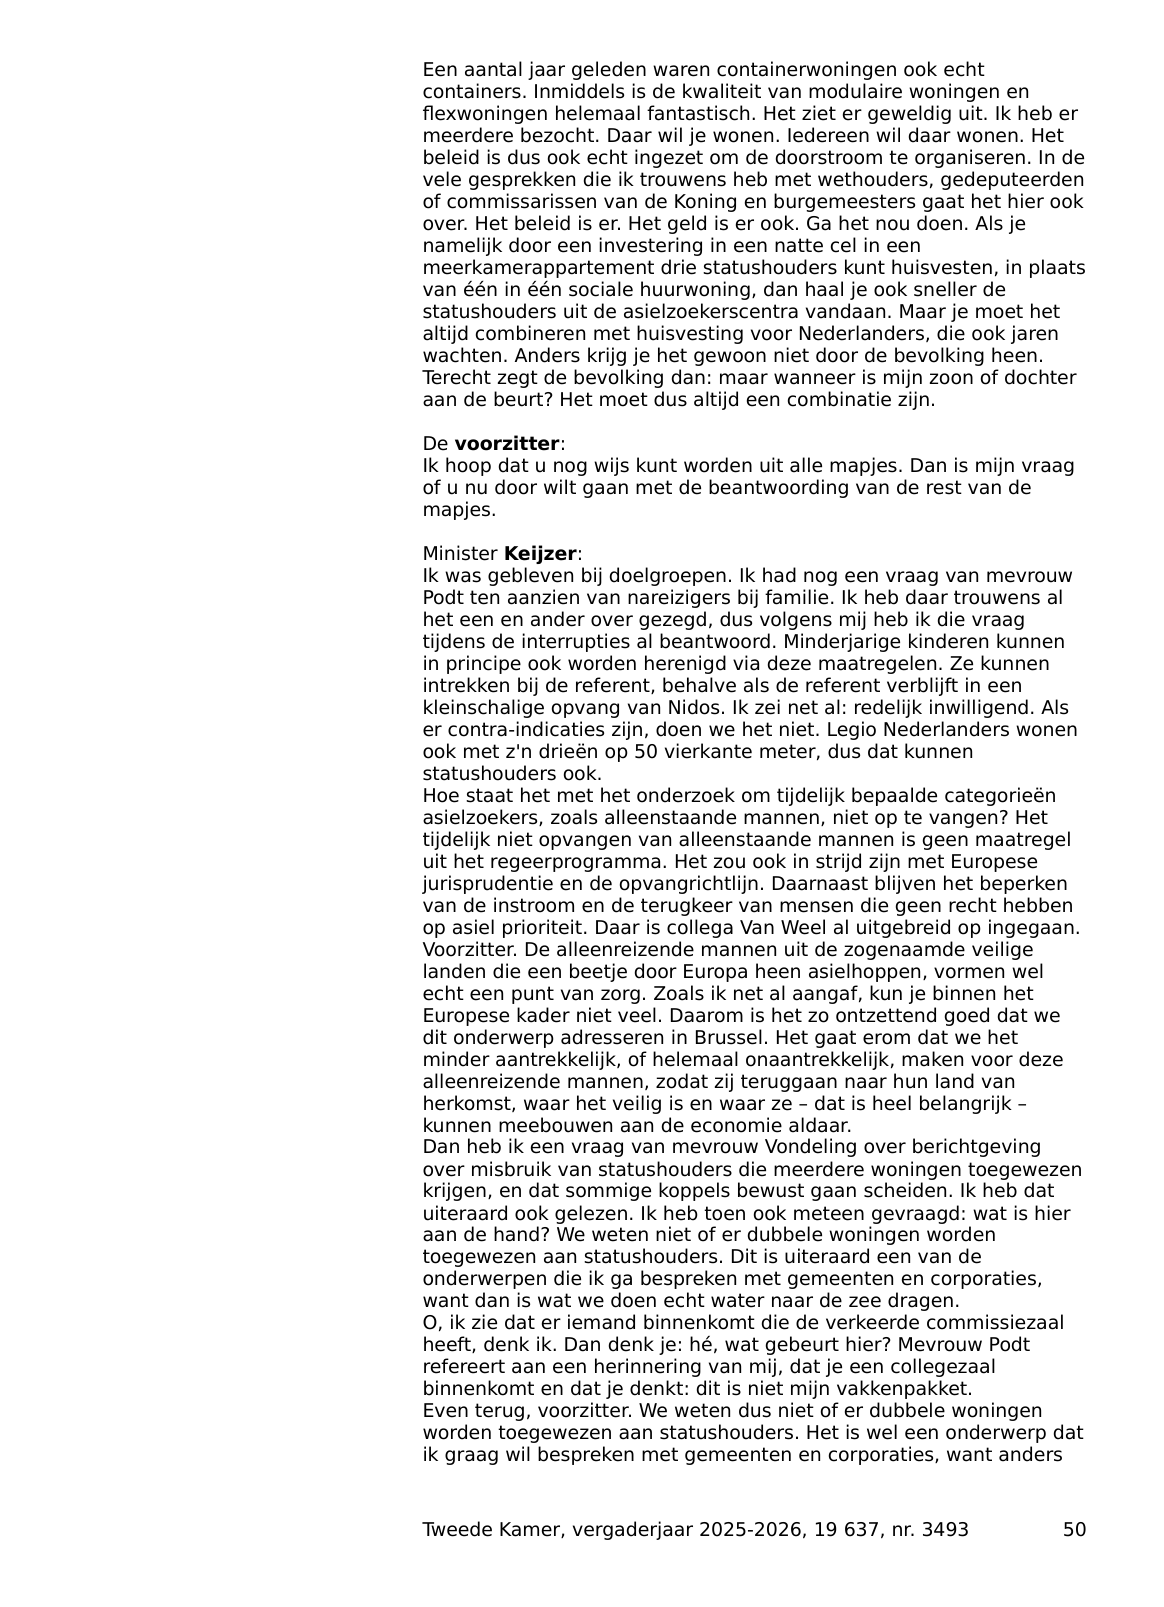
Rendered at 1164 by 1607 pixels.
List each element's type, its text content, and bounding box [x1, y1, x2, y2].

text Voorzitter. De alleenreizende mannen uit de zogenaamde veilige landen die een beetje door Europa heen asielhoppen, vormen wel echt een punt van zorg. Zoals ik net al aangaf, kun je binnen het Europese kader niet veel. Daarom is het zo ontzettend goed dat we dit onderwerp adresseren in Brussel. Het gaat erom dat we het minder aantrekkelijk, of helemaal onaantrekkelijk, maken voor deze alleenreizende mannen, zodat zij teruggaan naar hun land van herkomst, waar het veilig is en waar ze – dat is heel belangrijk – kunnen meebouwen aan de economie aldaar. [422, 939, 1087, 1136]
text Minister Keijzer: [422, 543, 1087, 565]
text Ik was gebleven bij doelgroepen. Ik had nog een vraag van mevrouw Podt ten aanzien van nareizigers bij familie. Ik heb daar trouwens al het een en ander over gezegd, dus volgens mij heb ik die vraag tijdens de interrupties al beantwoord. Minderjarige kinderen kunnen in principe ook worden herenigd via deze maatregelen. Ze kunnen intrekken bij de referent, behalve als de referent verblijft in een kleinschalige opvang van Nidos. Ik zei net al: redelijk inwilligend. Als er contra-indicaties zijn, doen we het niet. Legio Nederlanders wonen ook met z'n drieën op 50 vierkante meter, dus dat kunnen statushouders ook. [422, 565, 1087, 785]
text Hoe staat het met het onderzoek om tijdelijk bepaalde categorieën asielzoekers, zoals alleenstaande mannen, niet op te vangen? Het tijdelijk niet opvangen van alleenstaande mannen is geen maatregel uit het regeerprogramma. Het zou ook in strijd zijn met Europese jurisprudentie en de opvangrichtlijn. Daarnaast blijven het beperken van de instroom en de terugkeer van mensen die geen recht hebben op asiel prioriteit. Daar is collega Van Weel al uitgebreid op ingegaan. [422, 785, 1087, 939]
text Dan heb ik een vraag van mevrouw Vondeling over berichtgeving over misbruik van statushouders die meerdere woningen toegewezen krijgen, en dat sommige koppels bewust gaan scheiden. Ik heb dat uiteraard ook gelezen. Ik heb toen ook meteen gevraagd: wat is hier aan de hand? We weten niet of er dubbele woningen worden toegewezen aan statushouders. Dit is uiteraard een van de onderwerpen die ik ga bespreken met gemeenten en corporaties, want dan is wat we doen echt water naar de zee dragen. [422, 1136, 1087, 1312]
text Even terug, voorzitter. We weten dus niet of er dubbele woningen worden toegewezen aan statushouders. Het is wel een onderwerp dat ik graag wil bespreken met gemeenten en corporaties, want anders [422, 1400, 1087, 1466]
text O, ik zie dat er iemand binnenkomt die de verkeerde commissiezaal heeft, denk ik. Dan denk je: hé, wat gebeurt hier? Mevrouw Podt refereert aan een herinnering van mij, dat je een collegezaal binnenkomt en dat je denkt: dit is niet mijn vakkenpakket. [422, 1312, 1087, 1400]
text De voorzitter: [422, 433, 1087, 455]
text Ik hoop dat u nog wijs kunt worden uit alle mapjes. Dan is mijn vraag of u nu door wilt gaan met de beantwoording van de rest van de mapjes. [422, 455, 1087, 521]
text Een aantal jaar geleden waren containerwoningen ook echt containers. Inmiddels is de kwaliteit van modulaire woningen en flexwoningen helemaal fantastisch. Het ziet er geweldig uit. Ik heb er meerdere bezocht. Daar wil je wonen. Iedereen wil daar wonen. Het beleid is dus ook echt ingezet om de doorstroom te organiseren. In de vele gesprekken die ik trouwens heb met wethouders, gedeputeerden of commissarissen van de Koning en burgemeesters gaat het hier ook over. Het beleid is er. Het geld is er ook. Ga het nou doen. Als je namelijk door een investering in een natte cel in een meerkamerappartement drie statushouders kunt huisvesten, in plaats van één in één sociale huurwoning, dan haal je ook sneller de statushouders uit de asielzoekerscentra vandaan. Maar je moet het altijd combineren met huisvesting voor Nederlanders, die ook jaren wachten. Anders krijg je het gewoon niet door de bevolking heen. Terecht zegt de bevolking dan: maar wanneer is mijn zoon of dochter aan de beurt? Het moet dus altijd een combinatie zijn. [422, 59, 1087, 411]
